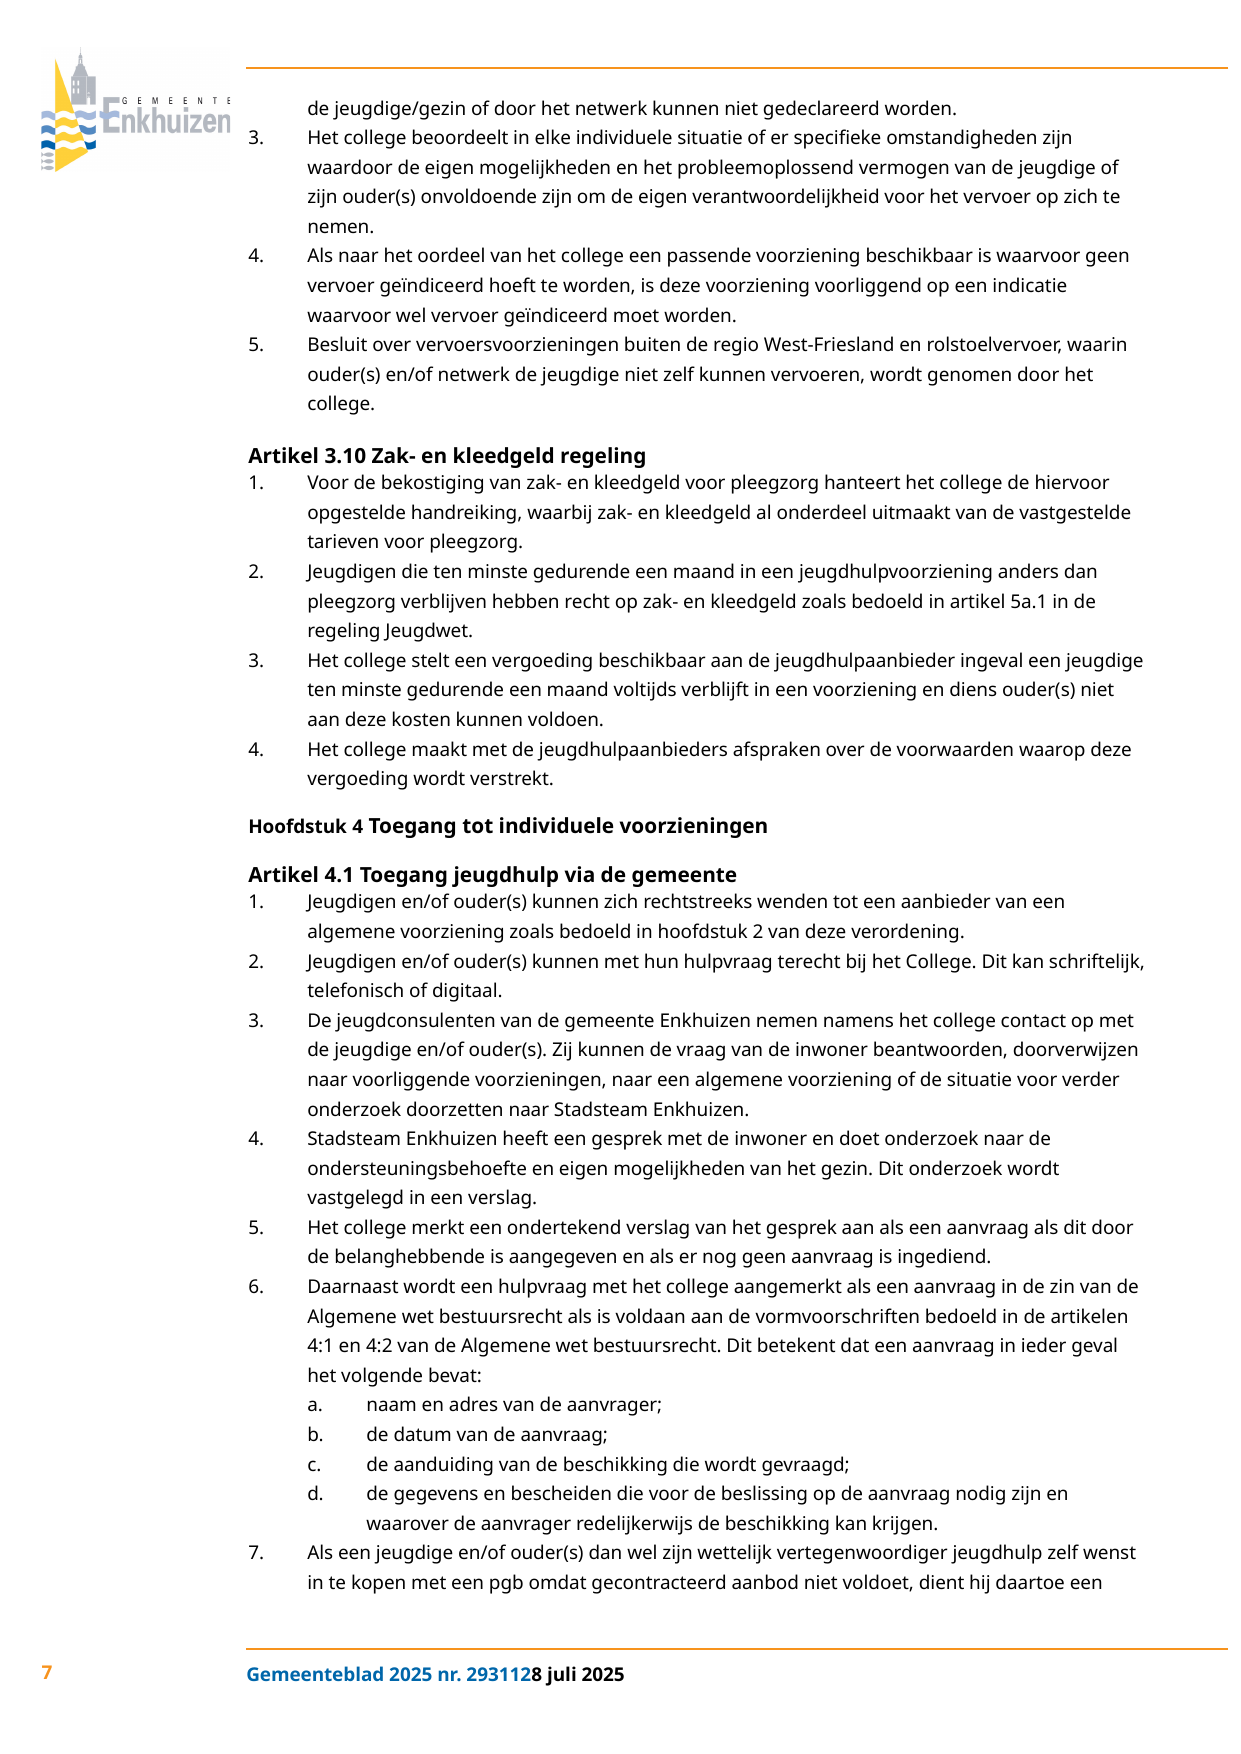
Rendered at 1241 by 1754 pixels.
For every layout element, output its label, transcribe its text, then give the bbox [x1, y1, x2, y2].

text Artikel 4.1 Toegang jeugdhulp via de gemeente [248, 860, 1152, 889]
list Het college maakt met de jeugdhulpaanbieders afspraken over de voorwaarden waarop deze vergoeding wordt verstrekt. [248, 736, 1152, 791]
list Het college stelt een vergoeding beschikbaar aan de jeugdhulpaanbieder ingeval een jeugdige ten minste gedurende een maand voltijds verblijft in een voorziening en diens ouder(s) niet aan deze kosten kunnen voldoen. [248, 647, 1152, 732]
list Daarnaast wordt een hulpvraag met het college aangemerkt als een aanvraag in de zin van de Algemene wet bestuursrecht als is voldaan aan de vormvoorschriften bedoeld in de artikelen 4:1 en 4:2 van de Algemene wet bestuursrecht. Dit betekent dat een aanvraag in ieder geval het volgende bevat: [248, 1273, 1152, 1388]
list Jeugdigen en/of ouder(s) kunnen zich rechtstreeks wenden tot een aanbieder van een algemene voorziening zoals bedoeld in hoofdstuk 2 van deze verordening. [248, 889, 1152, 944]
list Jeugdigen en/of ouder(s) kunnen met hun hulpvraag terecht bij het College. Dit kan schriftelijk, telefonisch of digitaal. [248, 948, 1152, 1003]
list Als een jeugdige en/of ouder(s) dan wel zijn wettelijk vertegenwoordiger jeugdhulp zelf wenst in te kopen met een pgb omdat gecontracteerd aanbod niet voldoet, dient hij daartoe een [248, 1539, 1152, 1595]
picture [41, 47, 231, 172]
text Hoofdstuk 4 Toegang tot individuele voorzieningen [248, 811, 1152, 839]
list de datum van de aanvraag; [307, 1421, 1152, 1447]
list De jeugdconsulenten van de gemeente Enkhuizen nemen namens het college contact op met de jeugdige en/of ouder(s). Zij kunnen de vraag van de inwoner beantwoorden, doorverwijzen naar voorliggende voorzieningen, naar een algemene voorziening of de situatie voor verder onderzoek doorzetten naar Stadsteam Enkhuizen. [248, 1007, 1152, 1121]
list naam en adres van de aanvrager; [307, 1392, 1152, 1417]
list Stadsteam Enkhuizen heeft een gesprek met de inwoner en doet onderzoek naar de ondersteuningsbehoefte en eigen mogelijkheden van het gezin. Dit onderzoek wordt vastgelegd in een verslag. [248, 1125, 1152, 1210]
list Het college beoordeelt in elke individuele situatie of er specifieke omstandigheden zijn waardoor de eigen mogelijkheden en het probleemoplossend vermogen van de jeugdige of zijn ouder(s) onvoldoende zijn om de eigen verantwoordelijkheid voor het vervoer op zich te nemen. [248, 124, 1152, 239]
list Als naar het oordeel van het college een passende voorziening beschikbaar is waarvoor geen vervoer geïndiceerd hoeft te worden, is deze voorziening voorliggend op een indicatie waarvoor wel vervoer geïndiceerd moet worden. [248, 243, 1152, 328]
list de gegevens en bescheiden die voor de beslissing op de aanvraag nodig zijn en waarover de aanvrager redelijkerwijs de beschikking kan krijgen. [307, 1480, 1152, 1536]
list Jeugdigen die ten minste gedurende een maand in een jeugdhulpvoorziening anders dan pleegzorg verblijven hebben recht op zak- en kleedgeld zoals bedoeld in artikel 5a.1 in de regeling Jeugdwet. [248, 558, 1152, 643]
list de aanduiding van de beschikking die wordt gevraagd; [307, 1451, 1152, 1476]
list de jeugdige/gezin of door het netwerk kunnen niet gedeclareerd worden. [248, 95, 1152, 121]
list Besluit over vervoersvoorzieningen buiten de regio West-Friesland en rolstoelvervoer, waarin ouder(s) en/of netwerk de jeugdige niet zelf kunnen vervoeren, wordt genomen door het college. [248, 331, 1152, 416]
list Voor de bekostiging van zak- en kleedgeld voor pleegzorg hanteert het college de hiervoor opgestelde handreiking, waarbij zak- en kleedgeld al onderdeel uitmaakt van de vastgestelde tarieven voor pleegzorg. [248, 469, 1152, 554]
text Artikel 3.10 Zak- en kleedgeld regeling [248, 441, 1152, 469]
list Het college merkt een ondertekend verslag van het gesprek aan als een aanvraag als dit door de belanghebbende is aangegeven en als er nog geen aanvraag is ingediend. [248, 1214, 1152, 1269]
